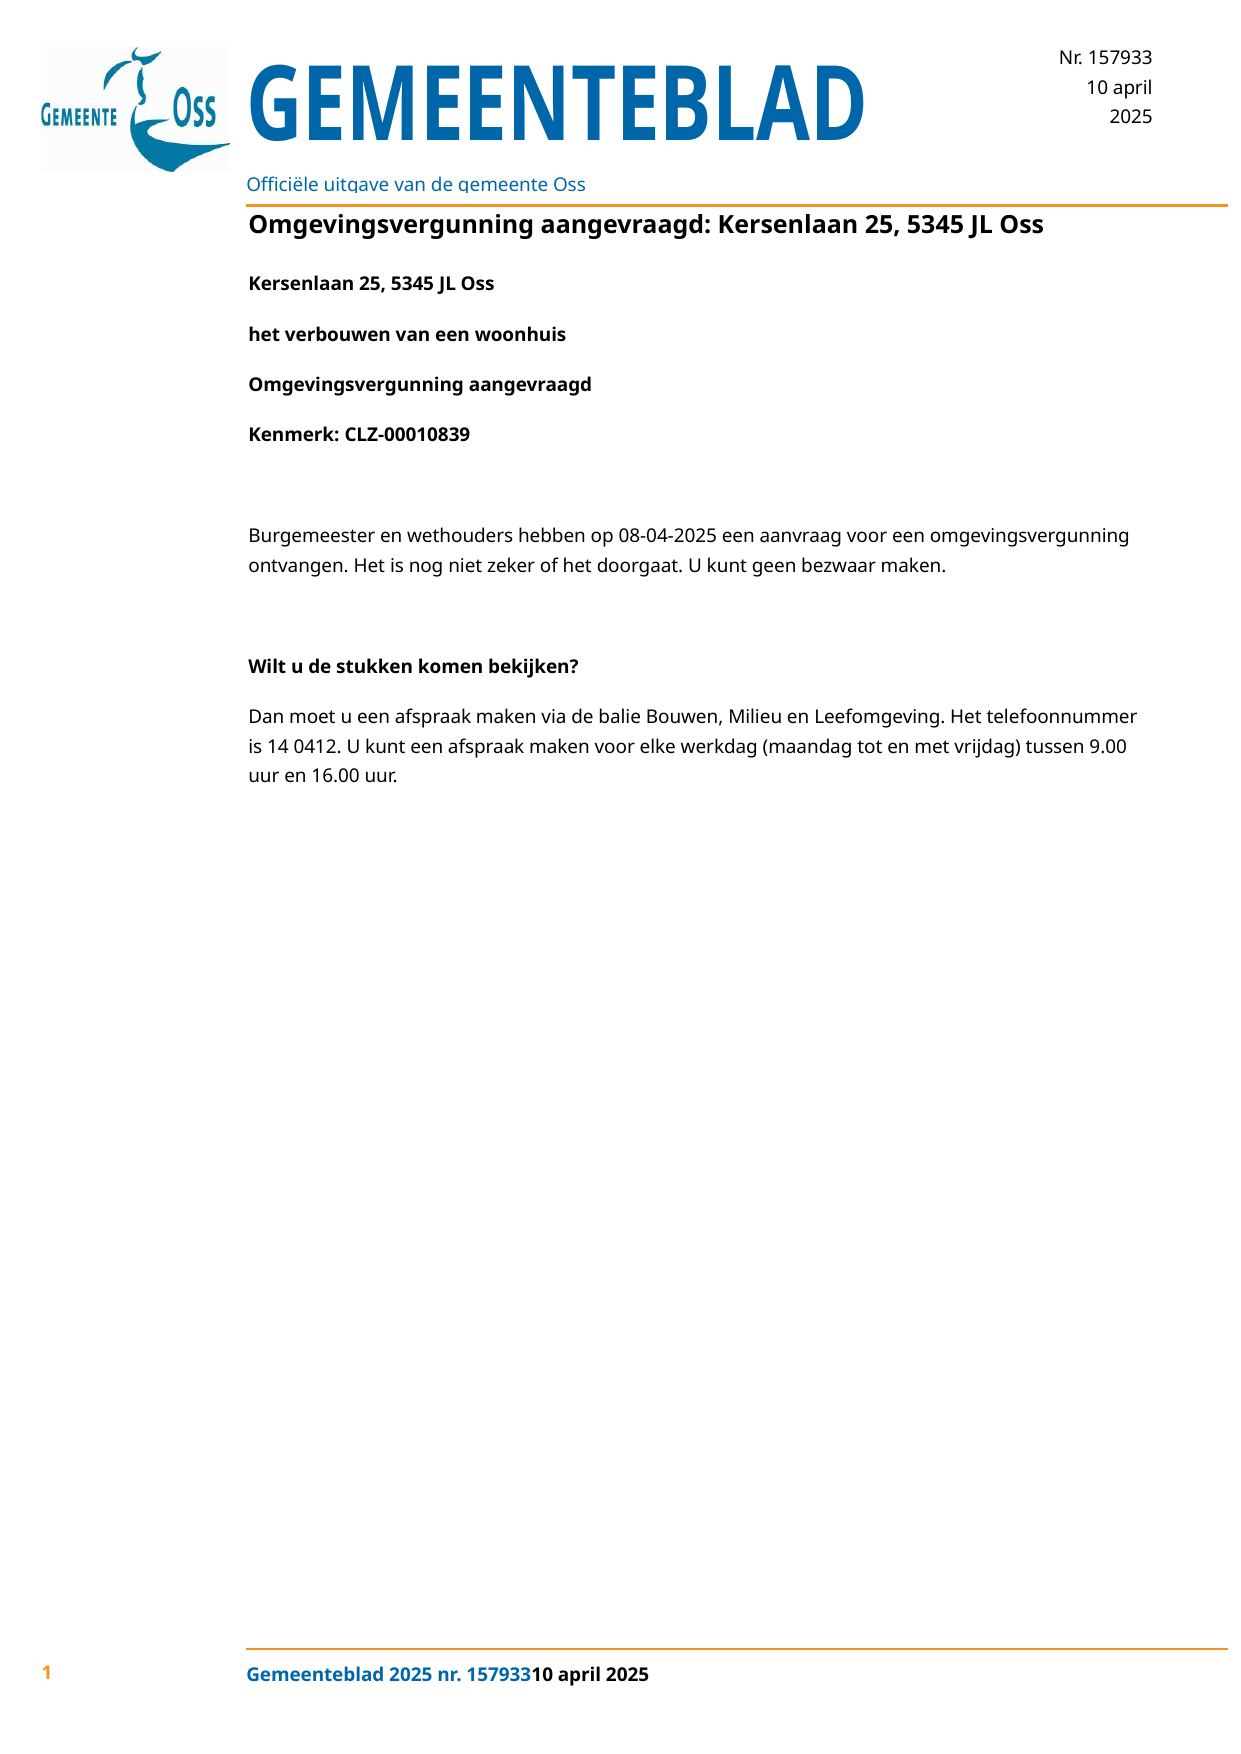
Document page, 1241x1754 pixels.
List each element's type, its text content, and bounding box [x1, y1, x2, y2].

text Burgemeester en wethouders hebben op 08-04-2025 een aanvraag voor een omgevingsvergunning ontvangen. Het is nog niet zeker of het doorgaat. U kunt geen bezwaar maken. [248, 522, 1152, 578]
text Kersenlaan 25, 5345 JL Oss [248, 270, 1152, 296]
text Wilt u de stukken komen bekijken? [248, 653, 1152, 678]
text het verbouwen van een woonhuis [248, 321, 1152, 346]
text Omgevingsvergunning aangevraagd: Kersenlaan 25, 5345 JL Oss [248, 207, 1152, 241]
text Dan moet u een afspraak maken via de balie Bouwen, Milieu en Leefomgeving. Het telefoonnummer is 14 0412. U kunt een afspraak maken voor elke werkdag (maandag tot en met vrijdag) tussen 9.00 uur en 16.00 uur. [248, 703, 1152, 788]
picture [41, 47, 231, 172]
text Omgevingsvergunning aangevraagd [248, 371, 1152, 397]
text Kenmerk: CLZ-00010839 [248, 422, 1152, 447]
